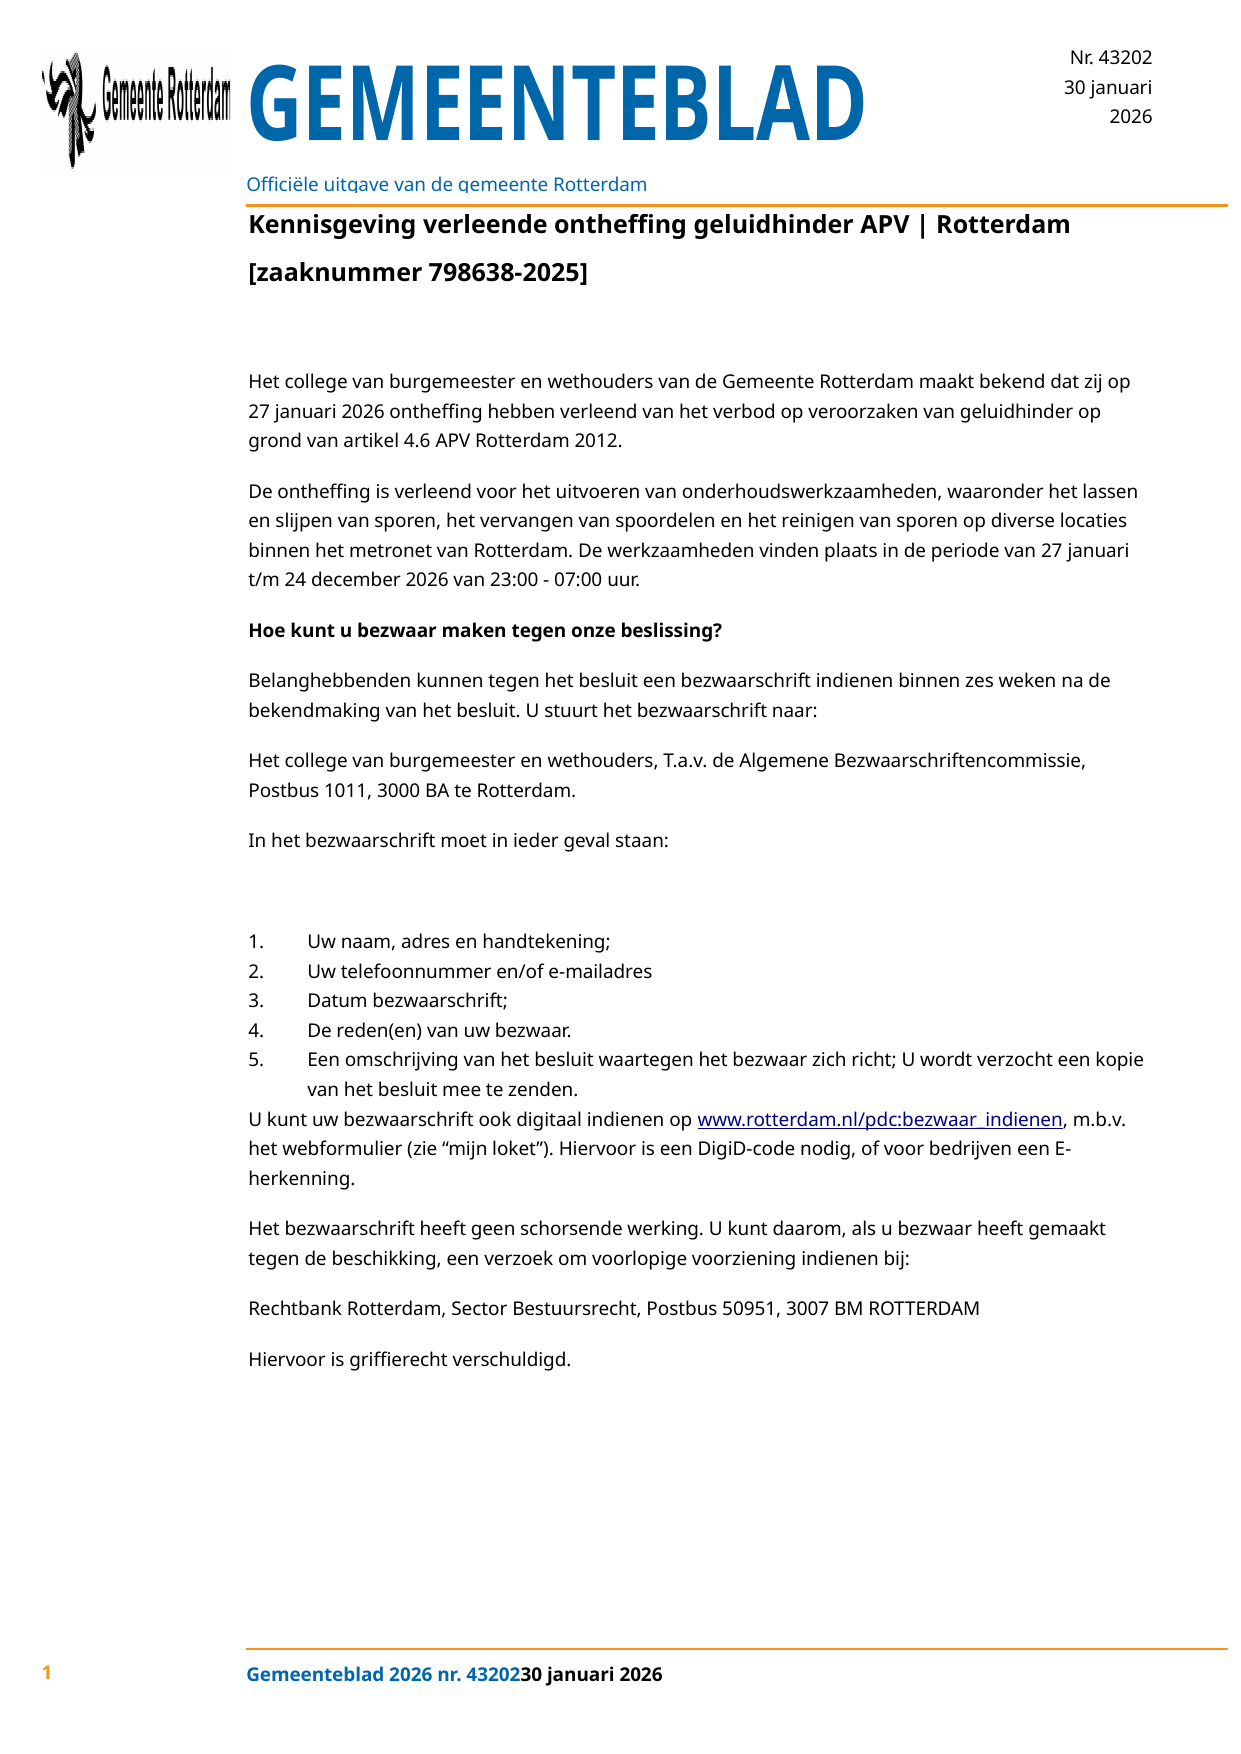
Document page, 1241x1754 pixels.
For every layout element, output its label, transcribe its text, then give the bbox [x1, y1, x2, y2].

text Het bezwaarschrift heeft geen schorsende werking. U kunt daarom, als u bezwaar heeft gemaakt tegen de beschikking, een verzoek om voorlopige voorziening indienen bij: [248, 1215, 1152, 1271]
text Het college van burgemeester en wethouders van de Gemeente Rotterdam maakt bekend dat zij op 27 januari 2026 ontheffing hebben verleend van het verbod op veroorzaken van geluidhinder op grond van artikel 4.6 APV Rotterdam 2012. [248, 368, 1152, 453]
text Het college van burgemeester en wethouders, T.a.v. de Algemene Bezwaarschriftencommissie, Postbus 1011, 3000 BA te Rotterdam. [248, 747, 1152, 803]
text Hiervoor is griffierecht verschuldigd. [248, 1346, 1152, 1372]
text Rechtbank Rotterdam, Sector Bestuursrecht, Postbus 50951, 3007 BM ROTTERDAM [248, 1295, 1152, 1321]
text U kunt uw bezwaarschrift ook digitaal indienen op www.rotterdam.nl/pdc:bezwaar_indienen, m.b.v. het webformulier (zie “mijn loket”). Hiervoor is een DigiD-code nodig, of voor bedrijven een E-herkenning. [248, 1106, 1152, 1191]
text De ontheffing is verleend voor het uitvoeren van onderhoudswerkzaamheden, waaronder het lassen en slijpen van sporen, het vervangen van spoordelen en het reinigen van sporen op diverse locaties binnen het metronet van Rotterdam. De werkzaamheden vinden plaats in de periode van 27 januari t/m 24 december 2026 van 23:00 - 07:00 uur. [248, 478, 1152, 592]
list De reden(en) van uw bezwaar. [248, 1017, 1152, 1043]
list Een omschrijving van het besluit waartegen het bezwaar zich richt; U wordt verzocht een kopie van het besluit mee te zenden. [248, 1047, 1152, 1102]
list Datum bezwaarschrift; [248, 987, 1152, 1013]
text In het bezwaarschrift moet in ieder geval staan: [248, 827, 1152, 853]
picture [41, 47, 231, 172]
text Kennisgeving verleende ontheffing geluidhinder APV | Rotterdam [zaaknummer 798638-2025] [248, 207, 1152, 288]
text Belanghebbenden kunnen tegen het besluit een bezwaarschrift indienen binnen zes weken na de bekendmaking van het besluit. U stuurt het bezwaarschrift naar: [248, 667, 1152, 723]
list Uw naam, adres en handtekening; [248, 928, 1152, 954]
text Hoe kunt u bezwaar maken tegen onze beslissing? [248, 617, 1152, 643]
list Uw telefoonnummer en/of e-mailadres [248, 958, 1152, 984]
